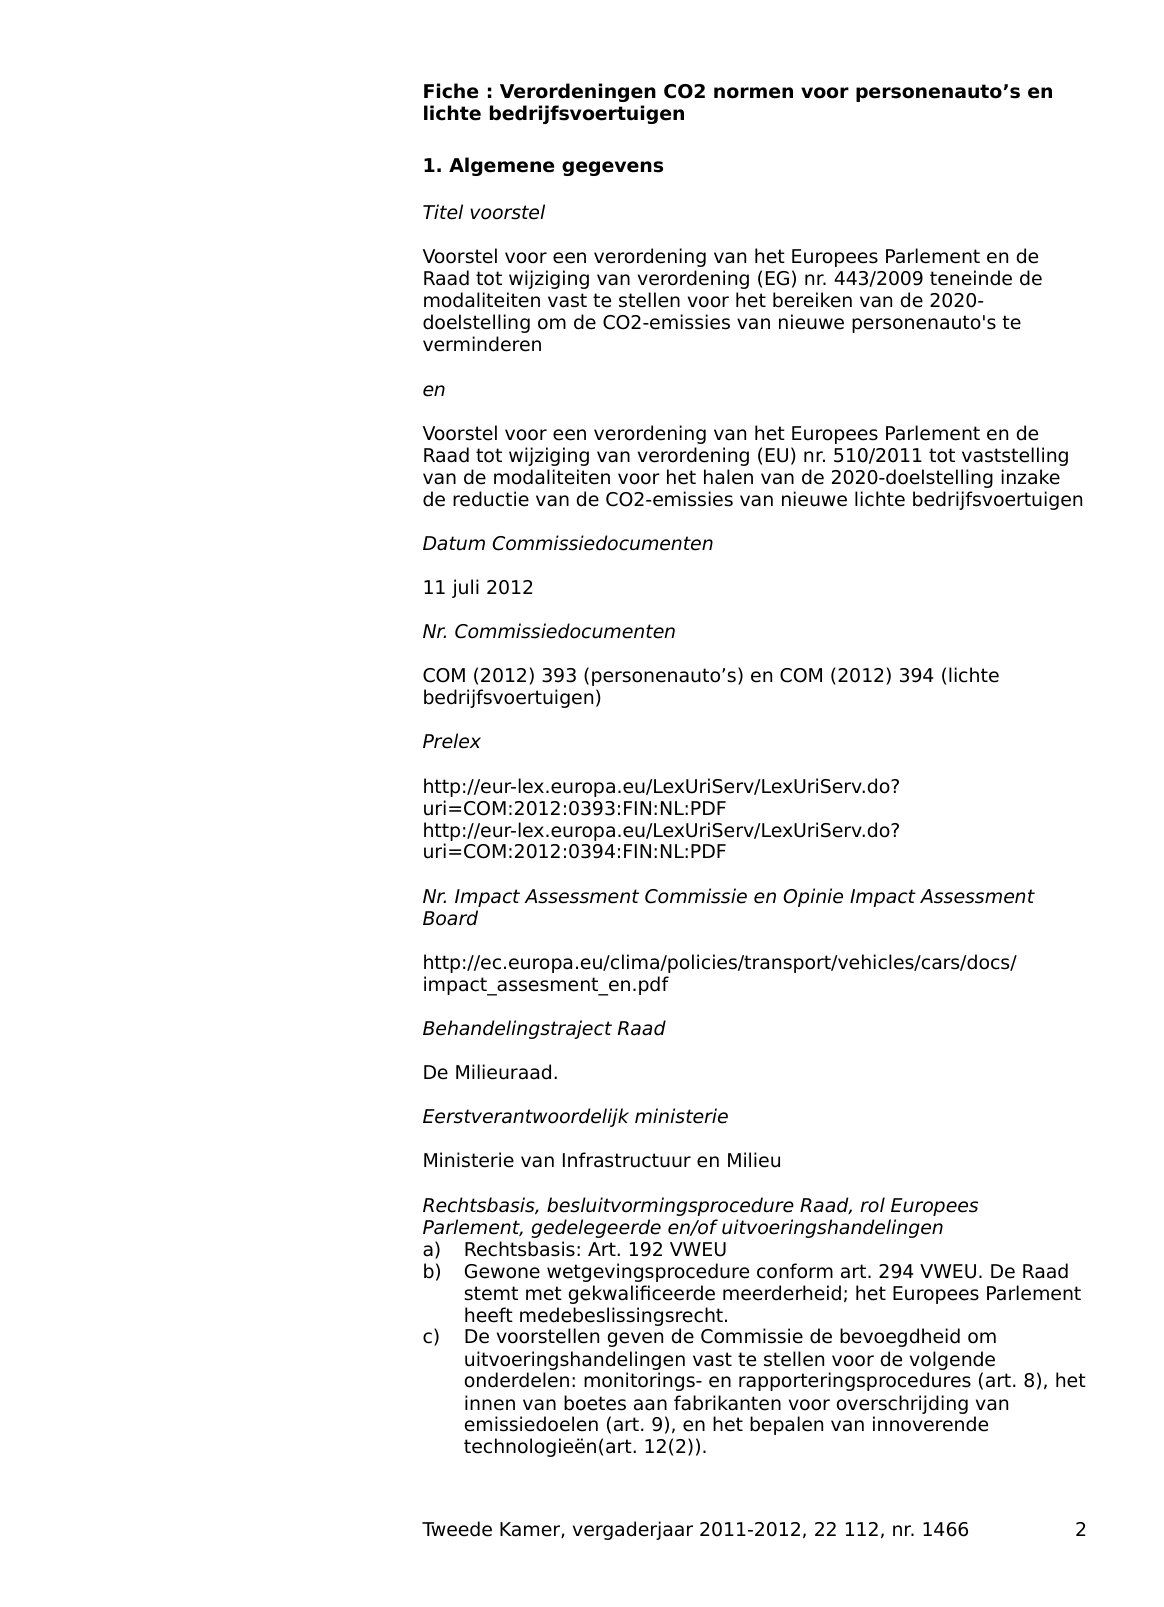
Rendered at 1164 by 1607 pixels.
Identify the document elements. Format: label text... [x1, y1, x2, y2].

subtitle Nr. Impact Assessment Commissie en Opinie Impact Assessment Board [422, 886, 1087, 929]
subtitle Prelex [422, 731, 1087, 753]
text Ministerie van Infrastructuur en Milieu [422, 1150, 1087, 1172]
text Voorstel voor een verordening van het Europees Parlement en de Raad tot wijziging van verordening (EU) nr. 510/2011 tot vaststelling van de modaliteiten voor het halen van de 2020-doelstelling inzake de reductie van de CO2-emissies van nieuwe lichte bedrijfsvoertuigen [422, 423, 1087, 511]
subtitle Behandelingstraject Raad [422, 1018, 1087, 1040]
subtitle Titel voorstel [422, 202, 1087, 224]
subtitle Nr. Commissiedocumenten [422, 621, 1087, 643]
subtitle en [422, 378, 1087, 400]
subtitle Eerstverantwoordelijk ministerie [422, 1106, 1087, 1128]
subtitle 1. Algemene gegevens [422, 155, 1087, 177]
text COM (2012) 393 (personenauto’s) en COM (2012) 394 (lichte bedrijfsvoertuigen) [422, 665, 1087, 709]
text http://eur-lex.europa.eu/LexUriServ/LexUriServ.do?uri=COM:2012:0394:FIN:NL:PDF [422, 819, 1087, 863]
text http://eur-lex.europa.eu/LexUriServ/LexUriServ.do?uri=COM:2012:0393:FIN:NL:PDF [422, 776, 1087, 819]
subtitle Fiche : Verordeningen CO2 normen voor personenauto’s en lichte bedrijfsvoertuigen [422, 81, 1087, 125]
subtitle Rechtsbasis, besluitvormingsprocedure Raad, rol Europees Parlement, gedelegeerde en/of uitvoeringshandelingen [422, 1194, 1087, 1238]
text Voorstel voor een verordening van het Europees Parlement en de Raad tot wijziging van verordening (EG) nr. 443/2009 teneinde de modaliteiten vast te stellen voor het bereiken van de 2020-doelstelling om de CO2-emissies van nieuwe personenauto's te verminderen [422, 246, 1087, 356]
text c) De voorstellen geven de Commissie de bevoegdheid om uitvoeringshandelingen vast te stellen voor de volgende onderdelen: monitorings- en rapporteringsprocedures (art. 8), het innen van boetes aan fabrikanten voor overschrijding van emissiedoelen (art. 9), en het bepalen van innoverende technologieën(art. 12(2)). [422, 1326, 1087, 1458]
text a) Rechtsbasis: Art. 192 VWEU [422, 1238, 1087, 1261]
subtitle Datum Commissiedocumenten [422, 533, 1087, 555]
text b) Gewone wetgevingsprocedure conform art. 294 VWEU. De Raad stemt met gekwalificeerde meerderheid; het Europees Parlement heeft medebeslissingsrecht. [422, 1261, 1087, 1326]
text De Milieuraad. [422, 1062, 1087, 1084]
text http://ec.europa.eu/clima/policies/transport/vehicles/cars/docs/impact_assesment_en.pdf [422, 952, 1087, 996]
text 11 juli 2012 [422, 577, 1087, 599]
